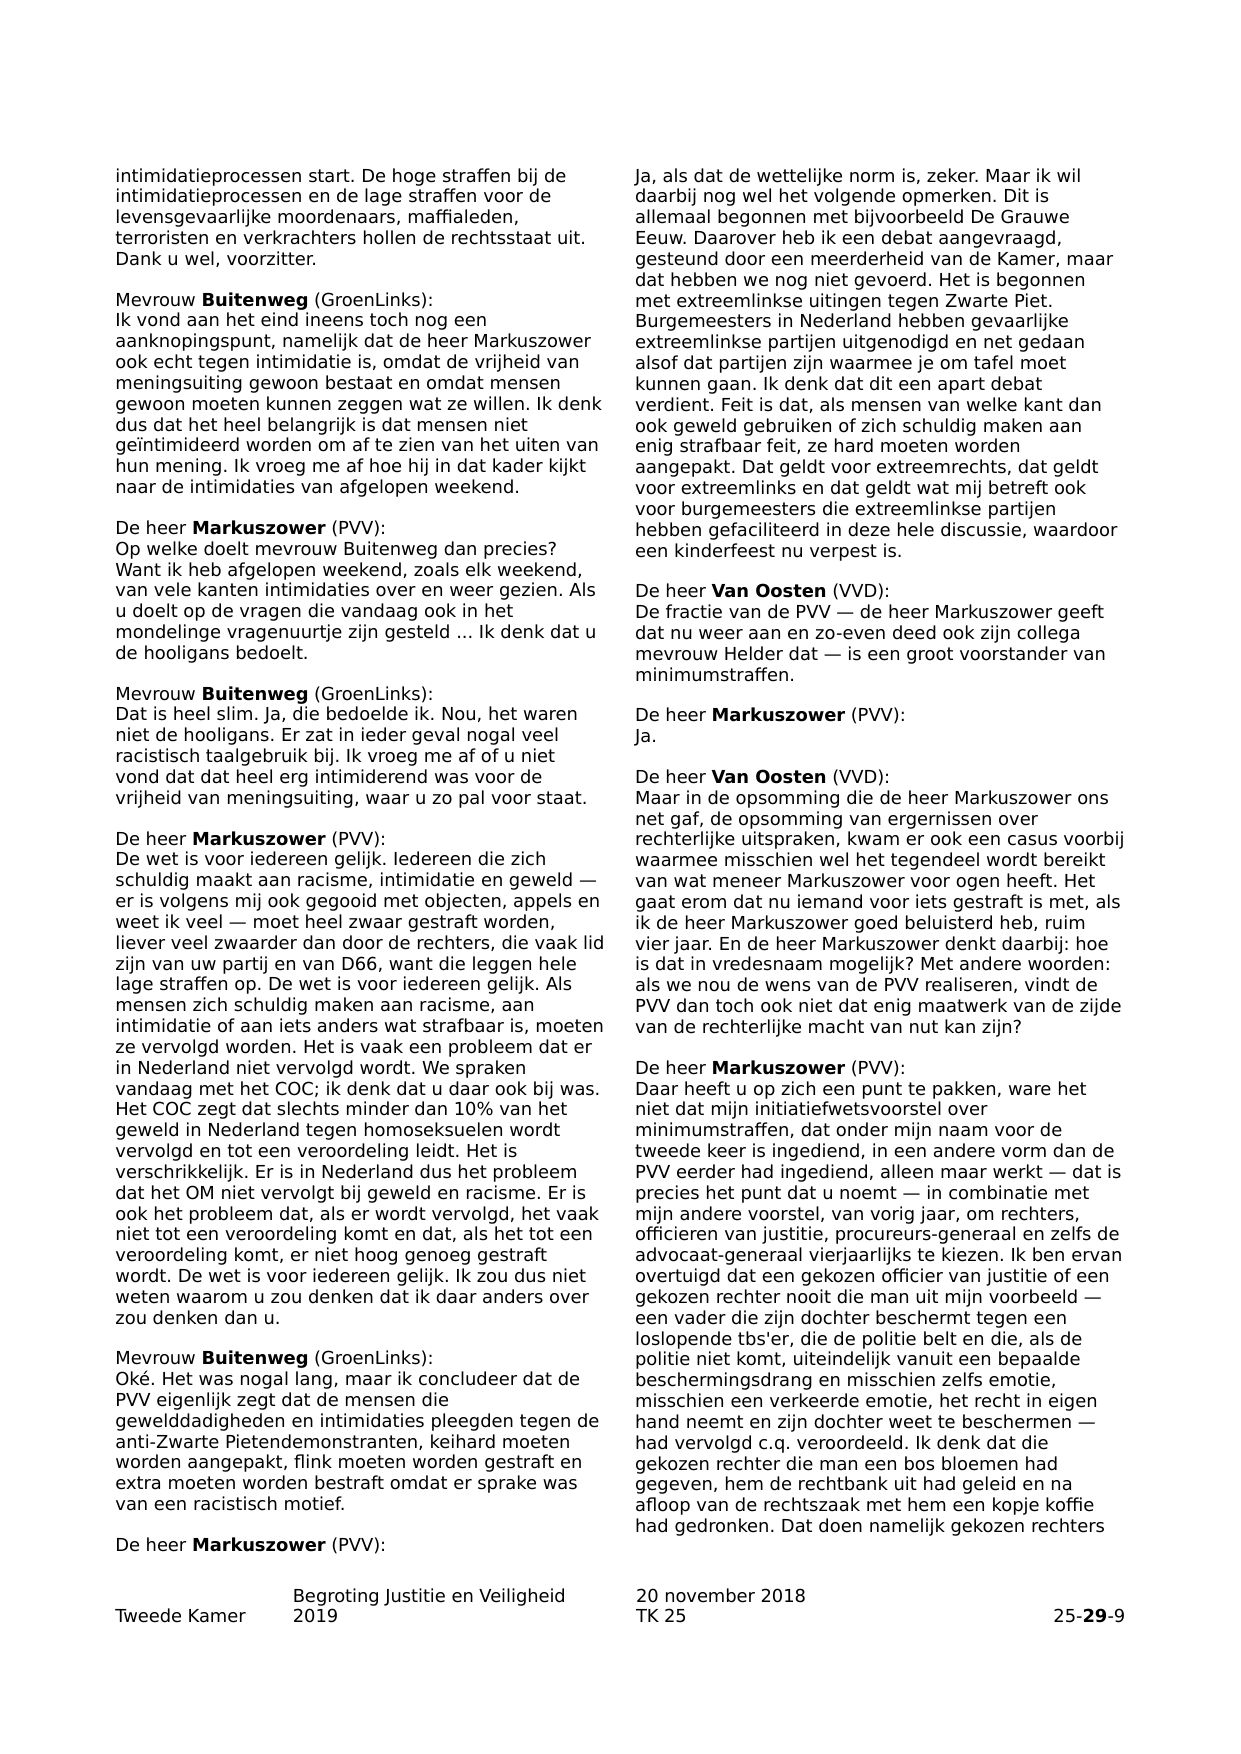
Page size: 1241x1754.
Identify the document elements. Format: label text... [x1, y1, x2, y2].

text intimidatieprocessen start. De hoge straffen bij de intimidatieprocessen en de lage straffen voor de levensgevaarlijke moordenaars, maffialeden, terroristen en verkrachters hollen de rechtsstaat uit. [115, 165, 605, 249]
text Mevrouw Buitenweg (GroenLinks): [115, 683, 605, 704]
text De heer Markuszower (PVV): [115, 1535, 605, 1556]
text Maar in de opsomming die de heer Markuszower ons net gaf, de opsomming van ergernissen over rechterlijke uitspraken, kwam er ook een casus voorbij waarmee misschien wel het tegendeel wordt bereikt van wat meneer Markuszower voor ogen heeft. Het gaat erom dat nu iemand voor iets gestraft is met, als ik de heer Markuszower goed beluisterd heb, ruim vier jaar. En de heer Markuszower denkt daarbij: hoe is dat in vredesnaam mogelijk? Met andere woorden: als we nou de wens van de PVV realiseren, vindt de PVV dan toch ook niet dat enig maatwerk van de zijde van de rechterlijke macht van nut kan zijn? [635, 787, 1125, 1037]
text Mevrouw Buitenweg (GroenLinks): [115, 1348, 605, 1369]
text Mevrouw Buitenweg (GroenLinks): [115, 289, 605, 310]
text Dank u wel, voorzitter. [115, 249, 605, 269]
text Dat is heel slim. Ja, die bedoelde ik. Nou, het waren niet de hooligans. Er zat in ieder geval nogal veel racistisch taalgebruik bij. Ik vroeg me af of u niet vond dat dat heel erg intimiderend was voor de vrijheid van meningsuiting, waar u zo pal voor staat. [115, 704, 605, 808]
text Oké. Het was nogal lang, maar ik concludeer dat de PVV eigenlijk zegt dat de mensen die gewelddadigheden en intimidaties pleegden tegen de anti-Zwarte Pietendemonstranten, keihard moeten worden aangepakt, flink moeten worden gestraft en extra moeten worden bestraft omdat er sprake was van een racistisch motief. [115, 1369, 605, 1515]
text De fractie van de PVV — de heer Markuszower geeft dat nu weer aan en zo-even deed ook zijn collega mevrouw Helder dat — is een groot voorstander van minimumstraffen. [635, 602, 1125, 685]
text Ja, als dat de wettelijke norm is, zeker. Maar ik wil daarbij nog wel het volgende opmerken. Dit is allemaal begonnen met bijvoorbeeld De Grauwe Eeuw. Daarover heb ik een debat aangevraagd, gesteund door een meerderheid van de Kamer, maar dat hebben we nog niet gevoerd. Het is begonnen met extreemlinkse uitingen tegen Zwarte Piet. Burgemeesters in Nederland hebben gevaarlijke extreemlinkse partijen uitgenodigd en net gedaan alsof dat partijen zijn waarmee je om tafel moet kunnen gaan. Ik denk dat dit een apart debat verdient. Feit is dat, als mensen van welke kant dan ook geweld gebruiken of zich schuldig maken aan enig strafbaar feit, ze hard moeten worden aangepakt. Dat geldt voor extreemrechts, dat geldt voor extreemlinks en dat geldt wat mij betreft ook voor burgemeesters die extreemlinkse partijen hebben gefaciliteerd in deze hele discussie, waardoor een kinderfeest nu verpest is. [635, 165, 1125, 561]
text De heer Markuszower (PVV): [635, 705, 1125, 726]
text Ik vond aan het eind ineens toch nog een aanknopingspunt, namelijk dat de heer Markuszower ook echt tegen intimidatie is, omdat de vrijheid van meningsuiting gewoon bestaat en omdat mensen gewoon moeten kunnen zeggen wat ze willen. Ik denk dus dat het heel belangrijk is dat mensen niet geïntimideerd worden om af te zien van het uiten van hun mening. Ik vroeg me af hoe hij in dat kader kijkt naar de intimidaties van afgelopen weekend. [115, 310, 605, 498]
text De wet is voor iedereen gelijk. Iedereen die zich schuldig maakt aan racisme, intimidatie en geweld — er is volgens mij ook gegooid met objecten, appels en weet ik veel — moet heel zwaar gestraft worden, liever veel zwaarder dan door de rechters, die vaak lid zijn van uw partij en van D66, want die leggen hele lage straffen op. De wet is voor iedereen gelijk. Als mensen zich schuldig maken aan racisme, aan intimidatie of aan iets anders wat strafbaar is, moeten ze vervolgd worden. Het is vaak een probleem dat er in Nederland niet vervolgd wordt. We spraken vandaag met het COC; ik denk dat u daar ook bij was. Het COC zegt dat slechts minder dan 10% van het geweld in Nederland tegen homoseksuelen wordt vervolgd en tot een veroordeling leidt. Het is verschrikkelijk. Er is in Nederland dus het probleem dat het OM niet vervolgt bij geweld en racisme. Er is ook het probleem dat, als er wordt vervolgd, het vaak niet tot een veroordeling komt en dat, als het tot een veroordeling komt, er niet hoog genoeg gestraft wordt. De wet is voor iedereen gelijk. Ik zou dus niet weten waarom u zou denken dat ik daar anders over zou denken dan u. [115, 849, 605, 1328]
text De heer Van Oosten (VVD): [635, 767, 1125, 787]
text Daar heeft u op zich een punt te pakken, ware het niet dat mijn initiatiefwetsvoorstel over minimumstraffen, dat onder mijn naam voor de tweede keer is ingediend, in een andere vorm dan de PVV eerder had ingediend, alleen maar werkt — dat is precies het punt dat u noemt — in combinatie met mijn andere voorstel, van vorig jaar, om rechters, officieren van justitie, procureurs-generaal en zelfs de advocaat-generaal vierjaarlijks te kiezen. Ik ben ervan overtuigd dat een gekozen officier van justitie of een gekozen rechter nooit die man uit mijn voorbeeld — een vader die zijn dochter beschermt tegen een loslopende tbs'er, die de politie belt en die, als de politie niet komt, uiteindelijk vanuit een bepaalde beschermingsdrang en misschien zelfs emotie, misschien een verkeerde emotie, het recht in eigen hand neemt en zijn dochter weet te beschermen — had vervolgd c.q. veroordeeld. Ik denk dat die gekozen rechter die man een bos bloemen had gegeven, hem de rechtbank uit had geleid en na afloop van de rechtszaak met hem een kopje koffie had gedronken. Dat doen namelijk gekozen rechters [635, 1078, 1125, 1537]
text De heer Markuszower (PVV): [635, 1057, 1125, 1078]
text De heer Markuszower (PVV): [115, 828, 605, 849]
text Ja. [635, 726, 1125, 747]
text De heer Van Oosten (VVD): [635, 581, 1125, 602]
text Op welke doelt mevrouw Buitenweg dan precies? Want ik heb afgelopen weekend, zoals elk weekend, van vele kanten intimidaties over en weer gezien. Als u doelt op de vragen die vandaag ook in het mondelinge vragenuurtje zijn gesteld ... Ik denk dat u de hooligans bedoelt. [115, 538, 605, 663]
text De heer Markuszower (PVV): [115, 518, 605, 538]
